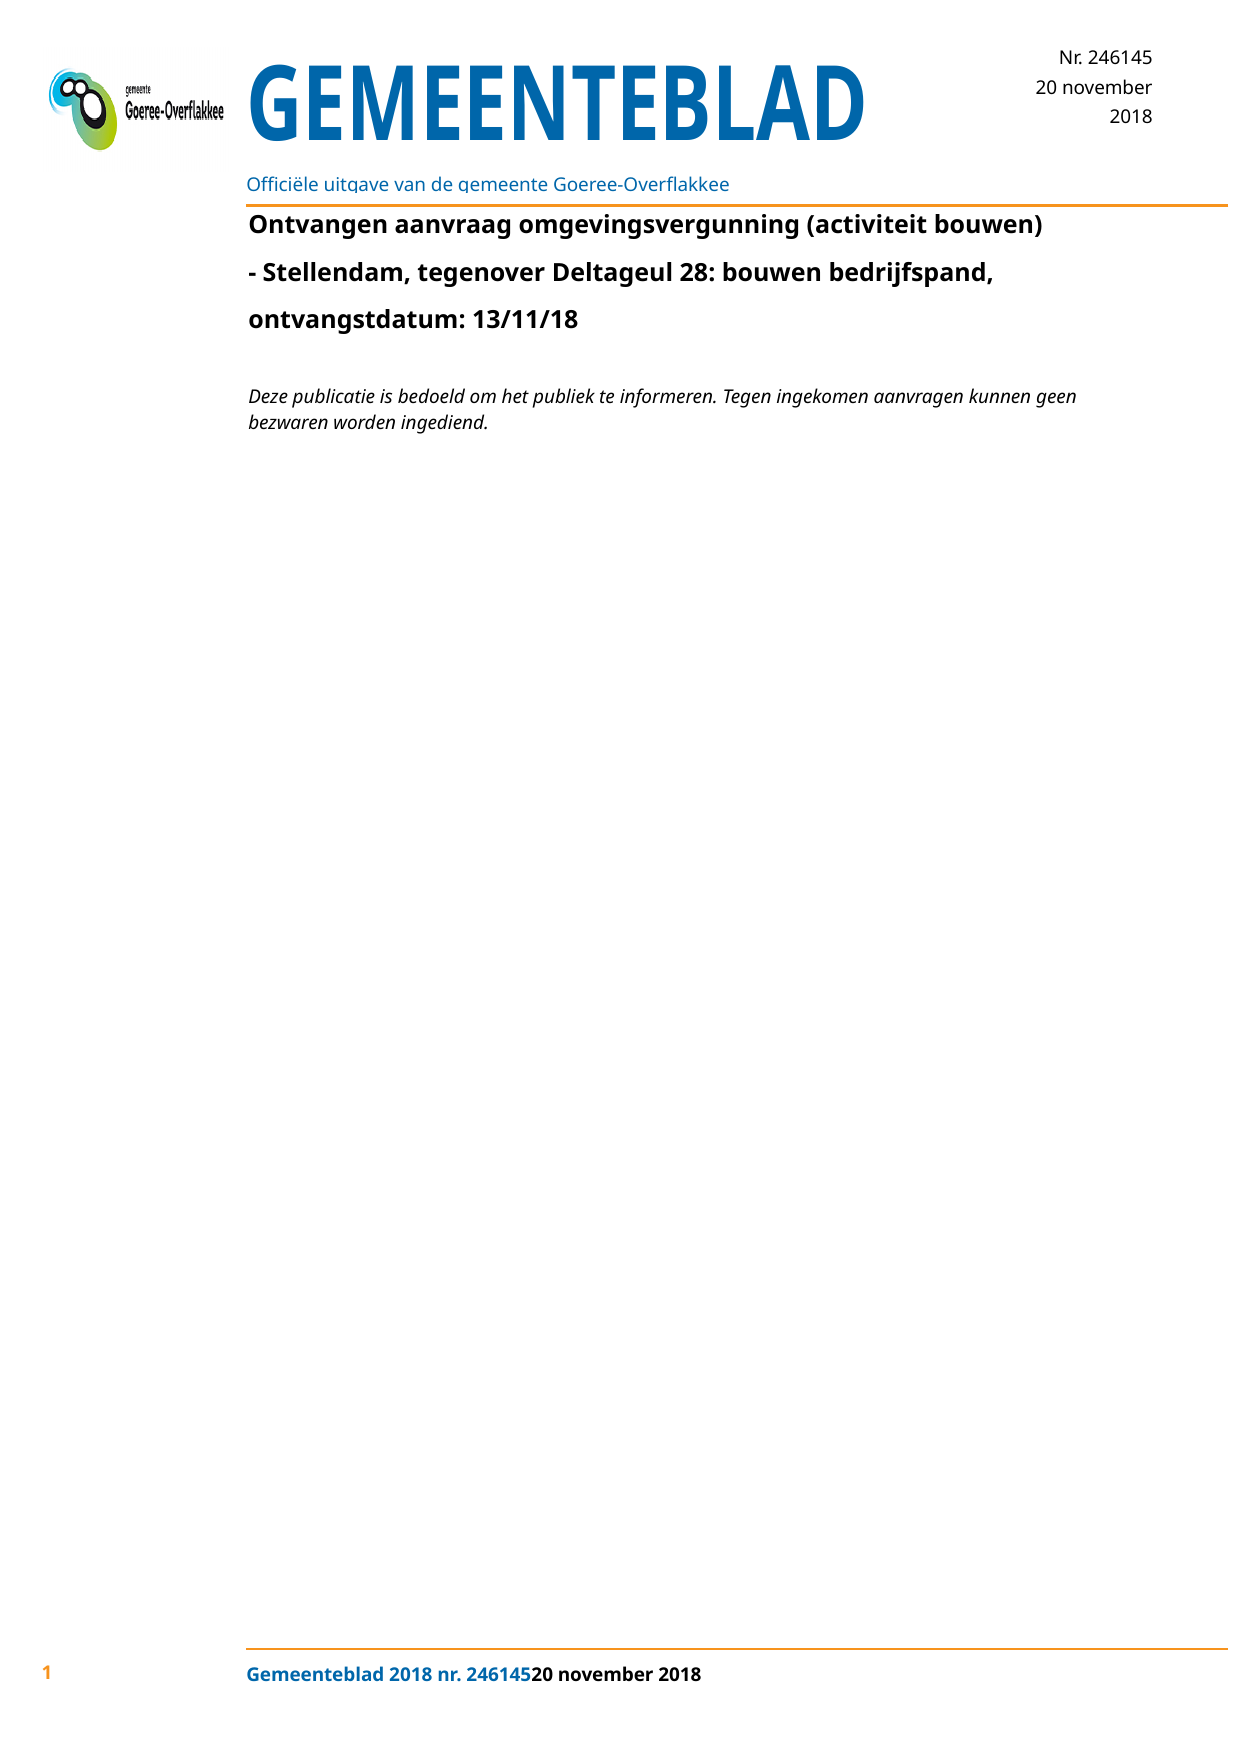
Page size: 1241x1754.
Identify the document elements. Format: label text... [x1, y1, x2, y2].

text Deze publicatie is bedoeld om het publiek te informeren. Tegen ingekomen aanvragen kunnen geen bezwaren worden ingediend. [248, 384, 1152, 435]
picture [41, 47, 231, 172]
text Ontvangen aanvraag omgevingsvergunning (activiteit bouwen) - Stellendam, tegenover Deltageul 28: bouwen bedrijfspand, ontvangstdatum: 13/11/18 [248, 207, 1152, 336]
